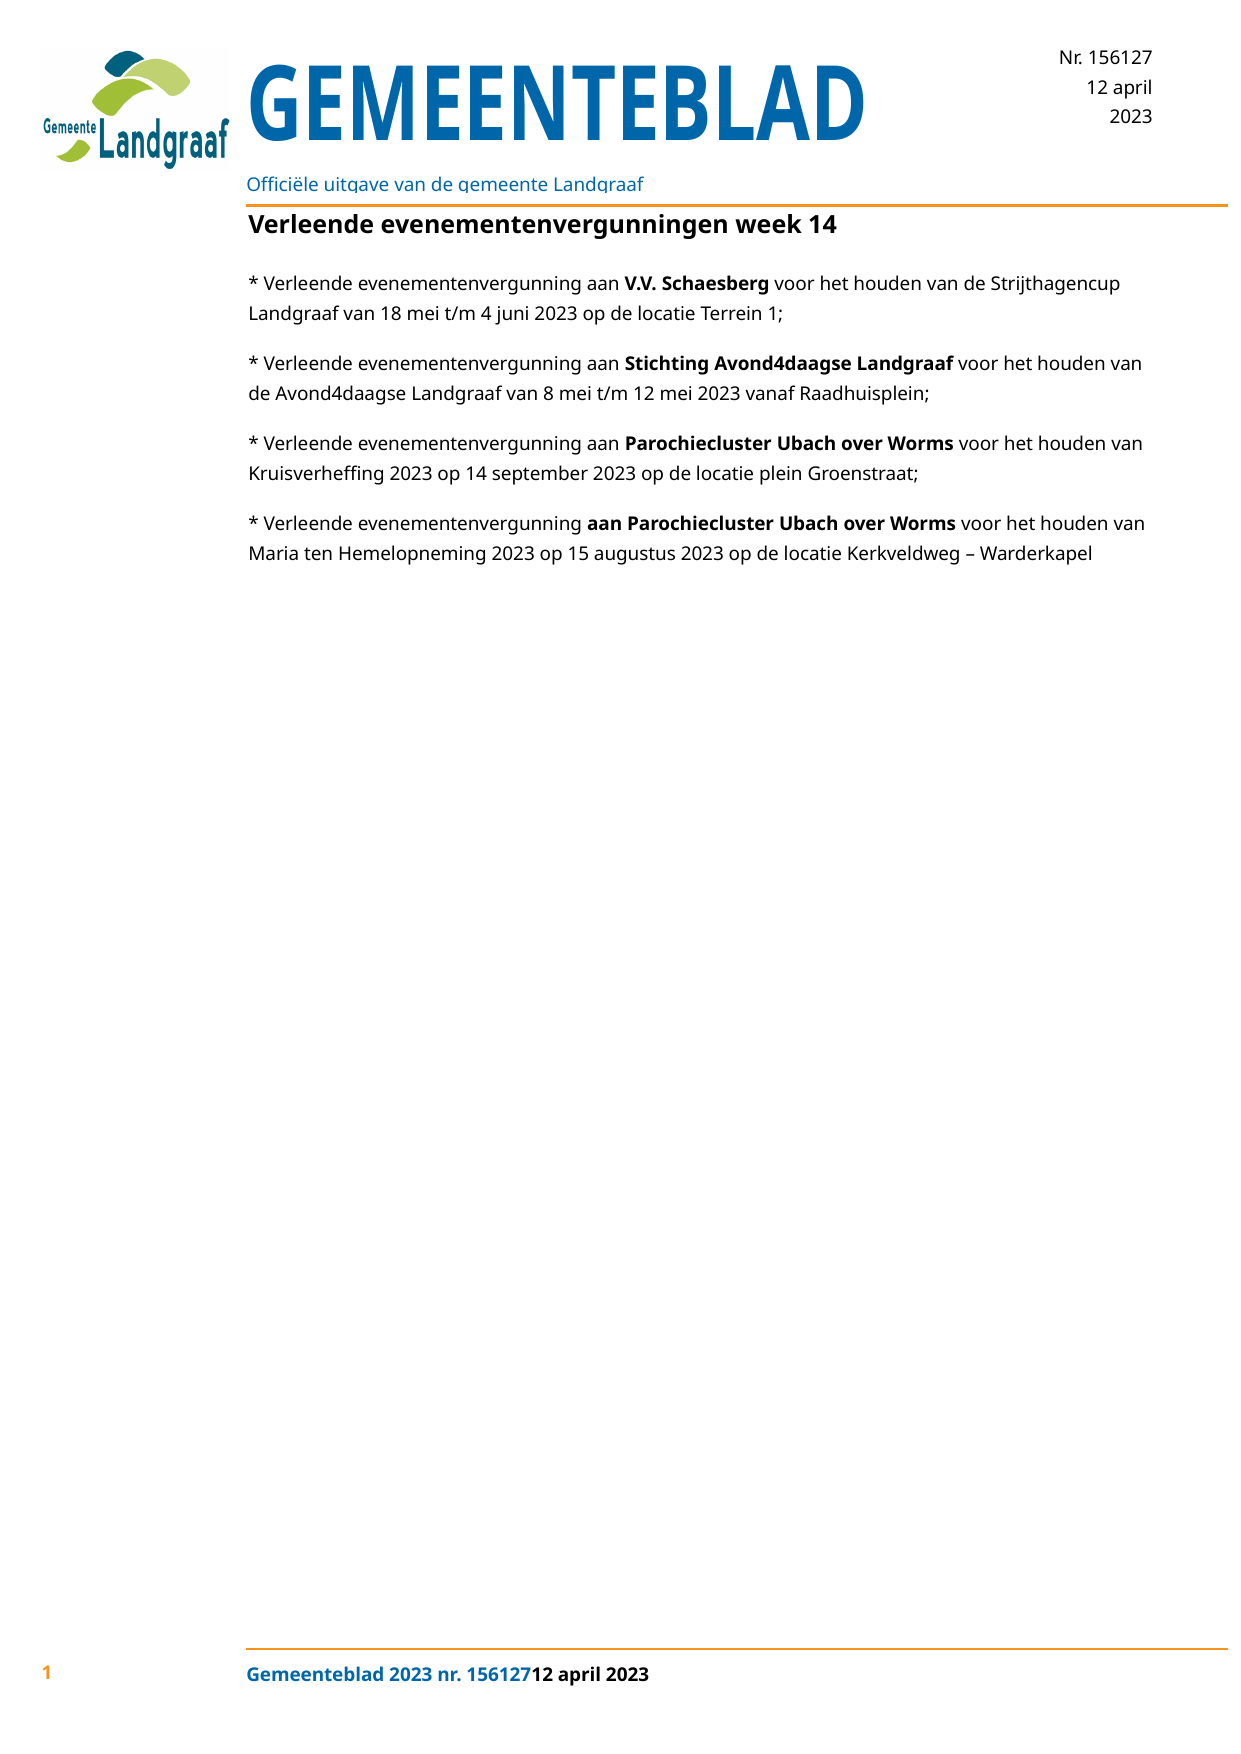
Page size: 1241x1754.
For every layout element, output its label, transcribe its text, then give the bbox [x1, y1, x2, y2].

text Verleende evenementenvergunningen week 14 [248, 207, 1152, 241]
text * Verleende evenementenvergunning aan Parochiecluster Ubach over Worms voor het houden van Maria ten Hemelopneming 2023 op 15 augustus 2023 op de locatie Kerkveldweg – Warderkapel [248, 510, 1152, 566]
text * Verleende evenementenvergunning aan Stichting Avond4daagse Landgraaf voor het houden van de Avond4daagse Landgraaf van 8 mei t/m 12 mei 2023 vanaf Raadhuisplein; [248, 350, 1152, 406]
picture [41, 47, 231, 172]
text * Verleende evenementenvergunning aan V.V. Schaesberg voor het houden van de Strijthagencup Landgraaf van 18 mei t/m 4 juni 2023 op de locatie Terrein 1; [248, 270, 1152, 326]
text * Verleende evenementenvergunning aan Parochiecluster Ubach over Worms voor het houden van Kruisverheffing 2023 op 14 september 2023 op de locatie plein Groenstraat; [248, 430, 1152, 486]
